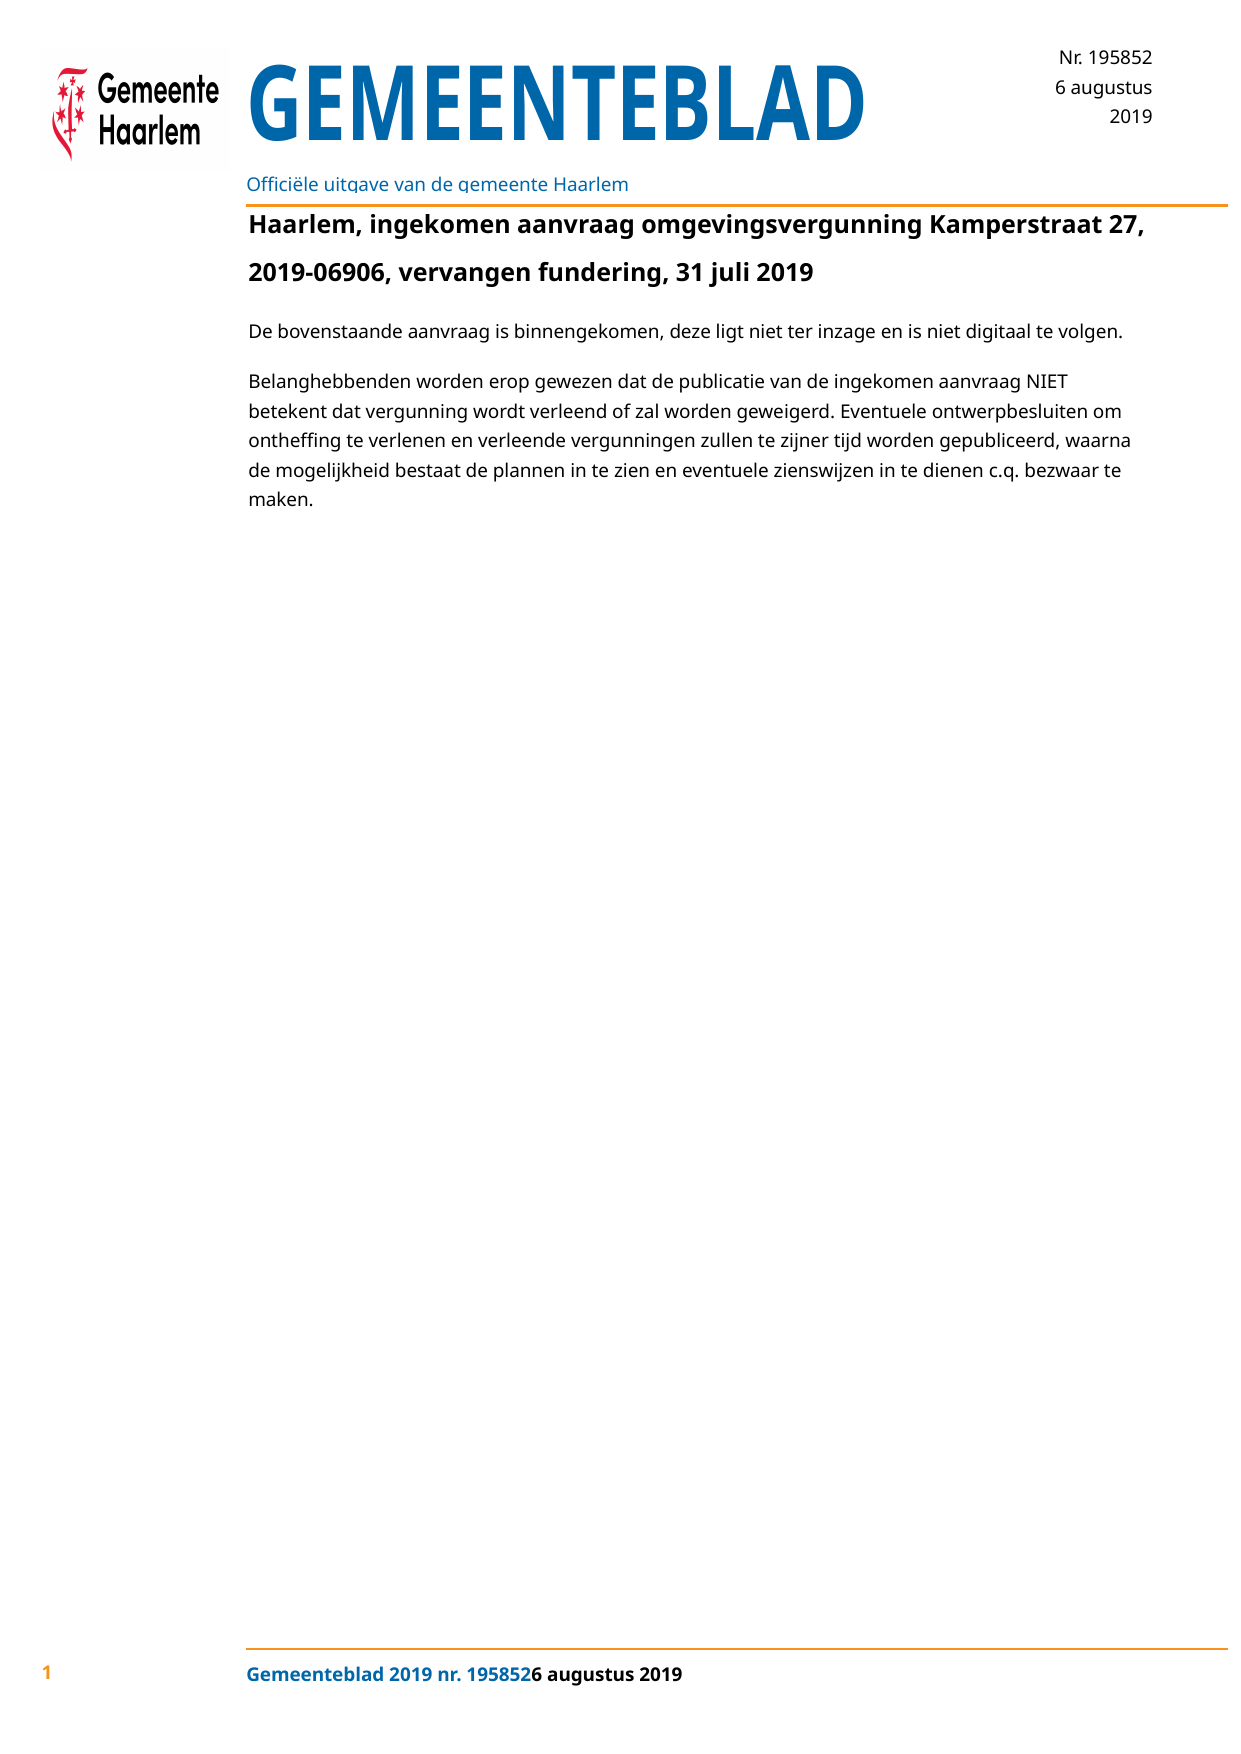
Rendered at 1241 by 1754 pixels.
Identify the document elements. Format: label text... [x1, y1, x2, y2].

text Haarlem, ingekomen aanvraag omgevingsvergunning Kamperstraat 27, 2019-06906, vervangen fundering, 31 juli 2019 [248, 207, 1152, 288]
picture [41, 47, 231, 172]
text De bovenstaande aanvraag is binnengekomen, deze ligt niet ter inzage en is niet digitaal te volgen. [248, 318, 1152, 344]
text Belanghebbenden worden erop gewezen dat de publicatie van de ingekomen aanvraag NIET betekent dat vergunning wordt verleend of zal worden geweigerd. Eventuele ontwerpbesluiten om ontheffing te verlenen en verleende vergunningen zullen te zijner tijd worden gepubliceerd, waarna de mogelijkheid bestaat de plannen in te zien en eventuele zienswijzen in te dienen c.q. bezwaar te maken. [248, 368, 1152, 512]
